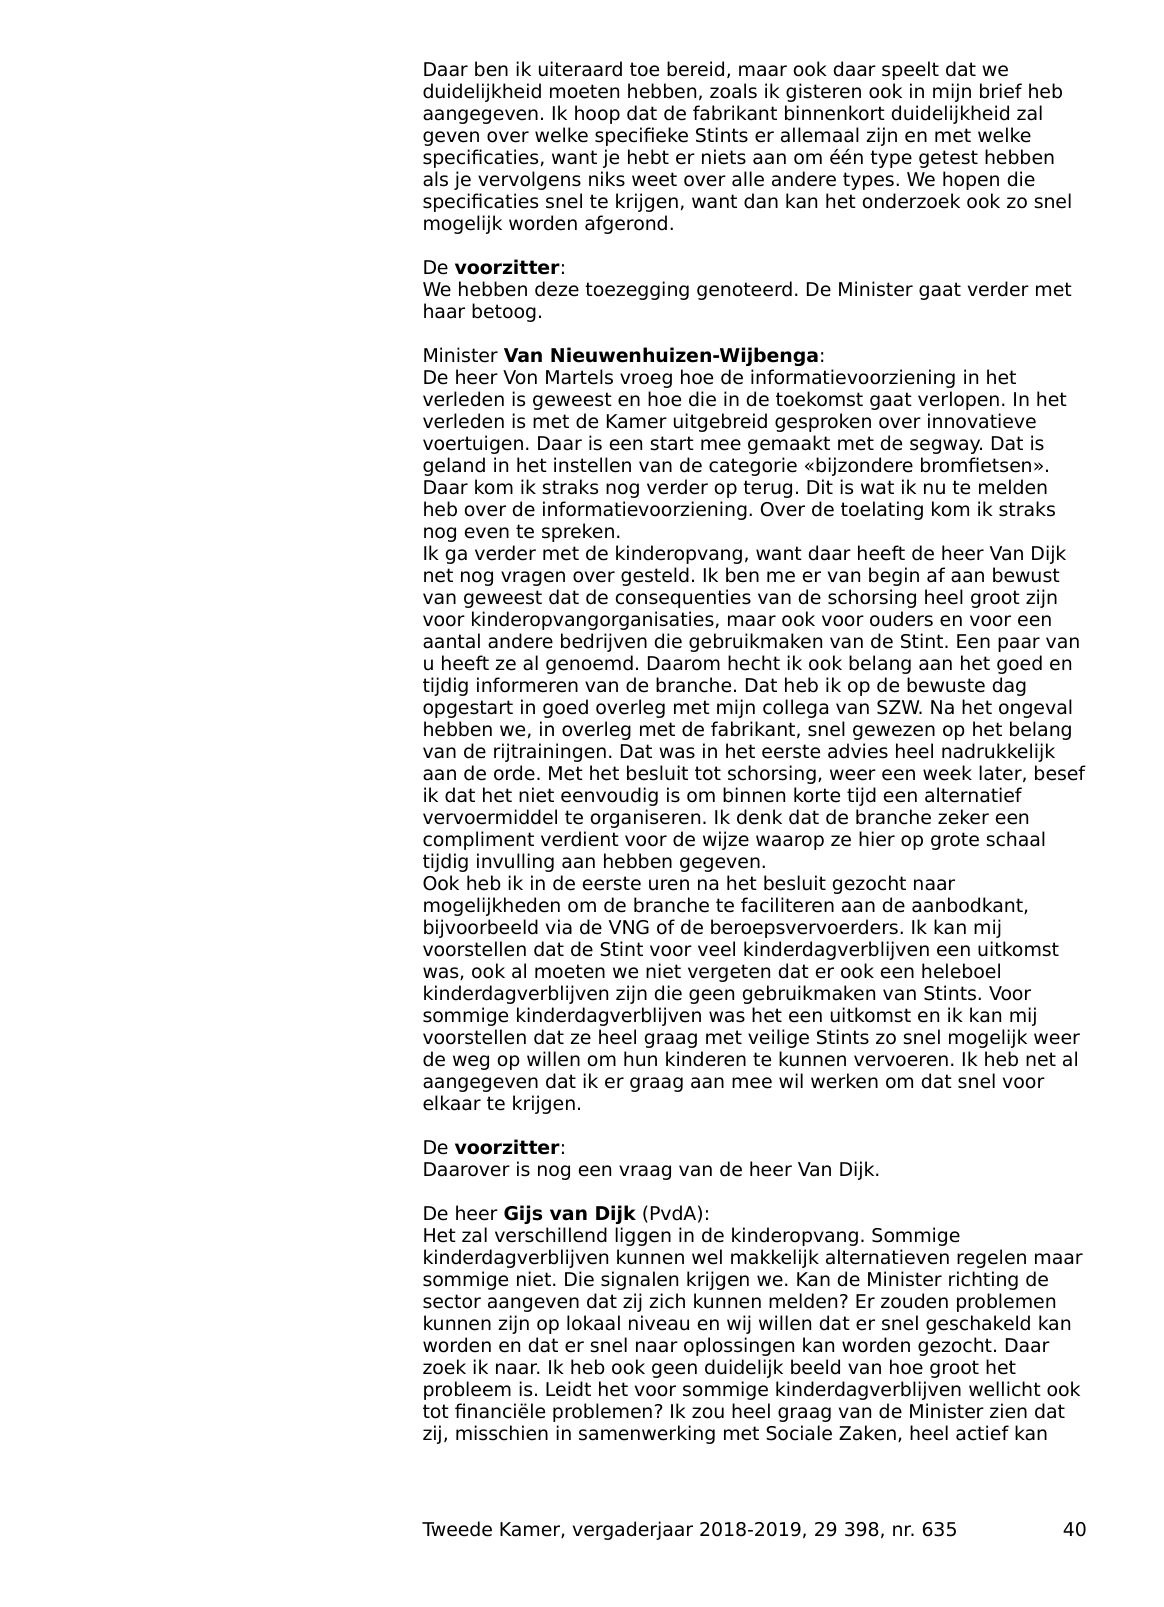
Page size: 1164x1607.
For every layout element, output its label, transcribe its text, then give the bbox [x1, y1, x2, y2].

text Ik ga verder met de kinderopvang, want daar heeft de heer Van Dijk net nog vragen over gesteld. Ik ben me er van begin af aan bewust van geweest dat de consequenties van de schorsing heel groot zijn voor kinderopvangorganisaties, maar ook voor ouders en voor een aantal andere bedrijven die gebruikmaken van de Stint. Een paar van u heeft ze al genoemd. Daarom hecht ik ook belang aan het goed en tijdig informeren van de branche. Dat heb ik op de bewuste dag opgestart in goed overleg met mijn collega van SZW. Na het ongeval hebben we, in overleg met de fabrikant, snel gewezen op het belang van de rijtrainingen. Dat was in het eerste advies heel nadrukkelijk aan de orde. Met het besluit tot schorsing, weer een week later, besef ik dat het niet eenvoudig is om binnen korte tijd een alternatief vervoermiddel te organiseren. Ik denk dat de branche zeker een compliment verdient voor de wijze waarop ze hier op grote schaal tijdig invulling aan hebben gegeven. [422, 543, 1087, 873]
text De voorzitter: [422, 257, 1087, 279]
text De heer Gijs van Dijk (PvdA): [422, 1203, 1087, 1225]
text We hebben deze toezegging genoteerd. De Minister gaat verder met haar betoog. [422, 279, 1087, 323]
text Daar ben ik uiteraard toe bereid, maar ook daar speelt dat we duidelijkheid moeten hebben, zoals ik gisteren ook in mijn brief heb aangegeven. Ik hoop dat de fabrikant binnenkort duidelijkheid zal geven over welke specifieke Stints er allemaal zijn en met welke specificaties, want je hebt er niets aan om één type getest hebben als je vervolgens niks weet over alle andere types. We hopen die specificaties snel te krijgen, want dan kan het onderzoek ook zo snel mogelijk worden afgerond. [422, 59, 1087, 235]
text Ook heb ik in de eerste uren na het besluit gezocht naar mogelijkheden om de branche te faciliteren aan de aanbodkant, bijvoorbeeld via de VNG of de beroepsvervoerders. Ik kan mij voorstellen dat de Stint voor veel kinderdagverblijven een uitkomst was, ook al moeten we niet vergeten dat er ook een heleboel kinderdagverblijven zijn die geen gebruikmaken van Stints. Voor sommige kinderdagverblijven was het een uitkomst en ik kan mij voorstellen dat ze heel graag met veilige Stints zo snel mogelijk weer de weg op willen om hun kinderen te kunnen vervoeren. Ik heb net al aangegeven dat ik er graag aan mee wil werken om dat snel voor elkaar te krijgen. [422, 873, 1087, 1114]
text De heer Von Martels vroeg hoe de informatievoorziening in het verleden is geweest en hoe die in de toekomst gaat verlopen. In het verleden is met de Kamer uitgebreid gesproken over innovatieve voertuigen. Daar is een start mee gemaakt met de segway. Dat is geland in het instellen van de categorie «bijzondere bromfietsen». Daar kom ik straks nog verder op terug. Dit is wat ik nu te melden heb over de informatievoorziening. Over de toelating kom ik straks nog even te spreken. [422, 367, 1087, 543]
text Het zal verschillend liggen in de kinderopvang. Sommige kinderdagverblijven kunnen wel makkelijk alternatieven regelen maar sommige niet. Die signalen krijgen we. Kan de Minister richting de sector aangeven dat zij zich kunnen melden? Er zouden problemen kunnen zijn op lokaal niveau en wij willen dat er snel geschakeld kan worden en dat er snel naar oplossingen kan worden gezocht. Daar zoek ik naar. Ik heb ook geen duidelijk beeld van hoe groot het probleem is. Leidt het voor sommige kinderdagverblijven wellicht ook tot financiële problemen? Ik zou heel graag van de Minister zien dat zij, misschien in samenwerking met Sociale Zaken, heel actief kan [422, 1225, 1087, 1444]
text Daarover is nog een vraag van de heer Van Dijk. [422, 1159, 1087, 1181]
text De voorzitter: [422, 1137, 1087, 1159]
text Minister Van Nieuwenhuizen-Wijbenga: [422, 345, 1087, 367]
